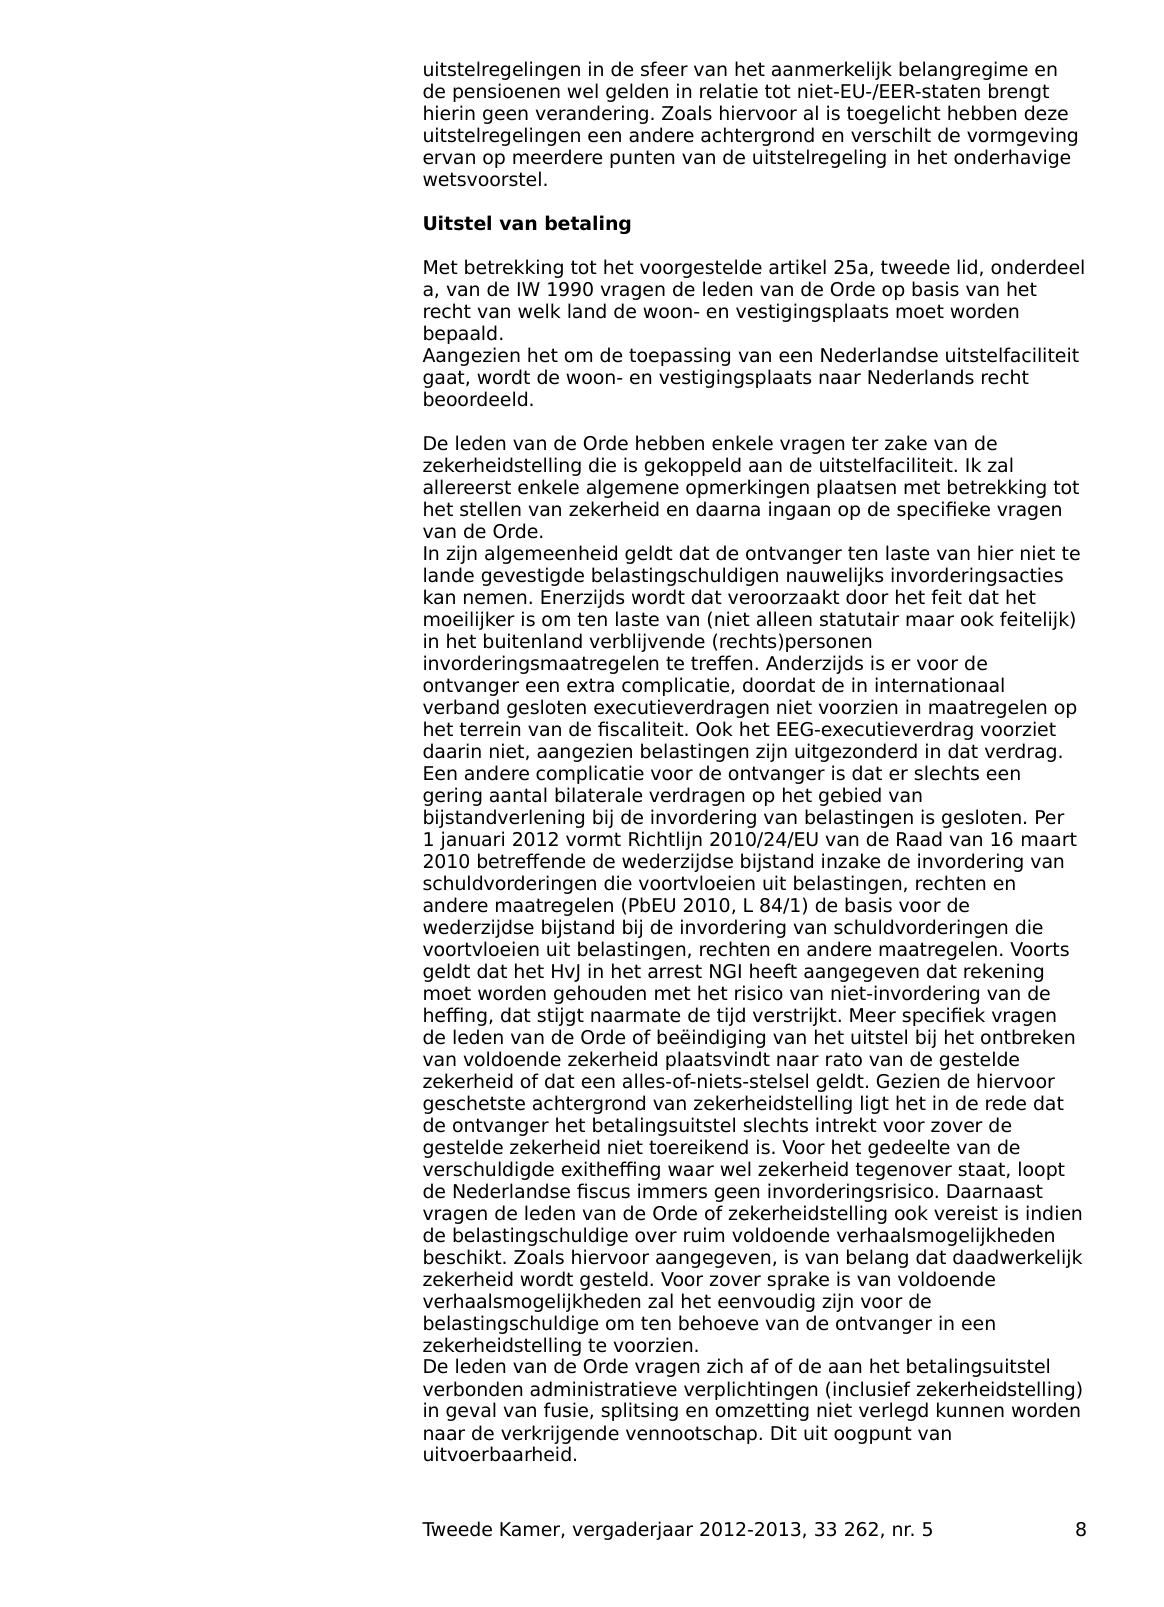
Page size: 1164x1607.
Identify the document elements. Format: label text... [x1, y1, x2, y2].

subtitle Uitstel van betaling [422, 213, 1087, 235]
text De leden van de Orde vragen zich af of de aan het betalingsuitstel verbonden administratieve verplichtingen (inclusief zekerheidstelling) in geval van fusie, splitsing en omzetting niet verlegd kunnen worden naar de verkrijgende vennootschap. Dit uit oogpunt van uitvoerbaarheid. [422, 1356, 1087, 1466]
text In zijn algemeenheid geldt dat de ontvanger ten laste van hier niet te lande gevestigde belastingschuldigen nauwelijks invorderingsacties kan nemen. Enerzijds wordt dat veroorzaakt door het feit dat het moeilijker is om ten laste van (niet alleen statutair maar ook feitelijk) in het buitenland verblijvende (rechts)personen invorderingsmaatregelen te treffen. Anderzijds is er voor de ontvanger een extra complicatie, doordat de in internationaal verband gesloten executieverdragen niet voorzien in maatregelen op het terrein van de fiscaliteit. Ook het EEG-executieverdrag voorziet daarin niet, aangezien belastingen zijn uitgezonderd in dat verdrag. Een andere complicatie voor de ontvanger is dat er slechts een gering aantal bilaterale verdragen op het gebied van bijstandverlening bij de invordering van belastingen is gesloten. Per 1 januari 2012 vormt Richtlijn 2010/24/EU van de Raad van 16 maart 2010 betreffende de wederzijdse bijstand inzake de invordering van schuldvorderingen die voortvloeien uit belastingen, rechten en andere maatregelen (PbEU 2010, L 84/1) de basis voor de wederzijdse bijstand bij de invordering van schuldvorderingen die voortvloeien uit belastingen, rechten en andere maatregelen. Voorts geldt dat het HvJ in het arrest NGI heeft aangegeven dat rekening moet worden gehouden met het risico van niet-invordering van de heffing, dat stijgt naarmate de tijd verstrijkt. Meer specifiek vragen de leden van de Orde of beëindiging van het uitstel bij het ontbreken van voldoende zekerheid plaatsvindt naar rato van de gestelde zekerheid of dat een alles-of-niets-stelsel geldt. Gezien de hiervoor geschetste achtergrond van zekerheidstelling ligt het in de rede dat de ontvanger het betalingsuitstel slechts intrekt voor zover de gestelde zekerheid niet toereikend is. Voor het gedeelte van de verschuldigde exitheffing waar wel zekerheid tegenover staat, loopt de Nederlandse fiscus immers geen invorderingsrisico. Daarnaast vragen de leden van de Orde of zekerheidstelling ook vereist is indien de belastingschuldige over ruim voldoende verhaalsmogelijkheden beschikt. Zoals hiervoor aangegeven, is van belang dat daadwerkelijk zekerheid wordt gesteld. Voor zover sprake is van voldoende verhaalsmogelijkheden zal het eenvoudig zijn voor de belastingschuldige om ten behoeve van de ontvanger in een zekerheidstelling te voorzien. [422, 543, 1087, 1356]
text De leden van de Orde hebben enkele vragen ter zake van de zekerheidstelling die is gekoppeld aan de uitstelfaciliteit. Ik zal allereerst enkele algemene opmerkingen plaatsen met betrekking tot het stellen van zekerheid en daarna ingaan op de specifieke vragen van de Orde. [422, 433, 1087, 543]
text Aangezien het om de toepassing van een Nederlandse uitstelfaciliteit gaat, wordt de woon- en vestigingsplaats naar Nederlands recht beoordeeld. [422, 345, 1087, 411]
text Met betrekking tot het voorgestelde artikel 25a, tweede lid, onderdeel a, van de IW 1990 vragen de leden van de Orde op basis van het recht van welk land de woon- en vestigingsplaats moet worden bepaald. [422, 257, 1087, 345]
text uitstelregelingen in de sfeer van het aanmerkelijk belangregime en de pensioenen wel gelden in relatie tot niet-EU-/EER-staten brengt hierin geen verandering. Zoals hiervoor al is toegelicht hebben deze uitstelregelingen een andere achtergrond en verschilt de vormgeving ervan op meerdere punten van de uitstelregeling in het onderhavige wetsvoorstel. [422, 59, 1087, 191]
